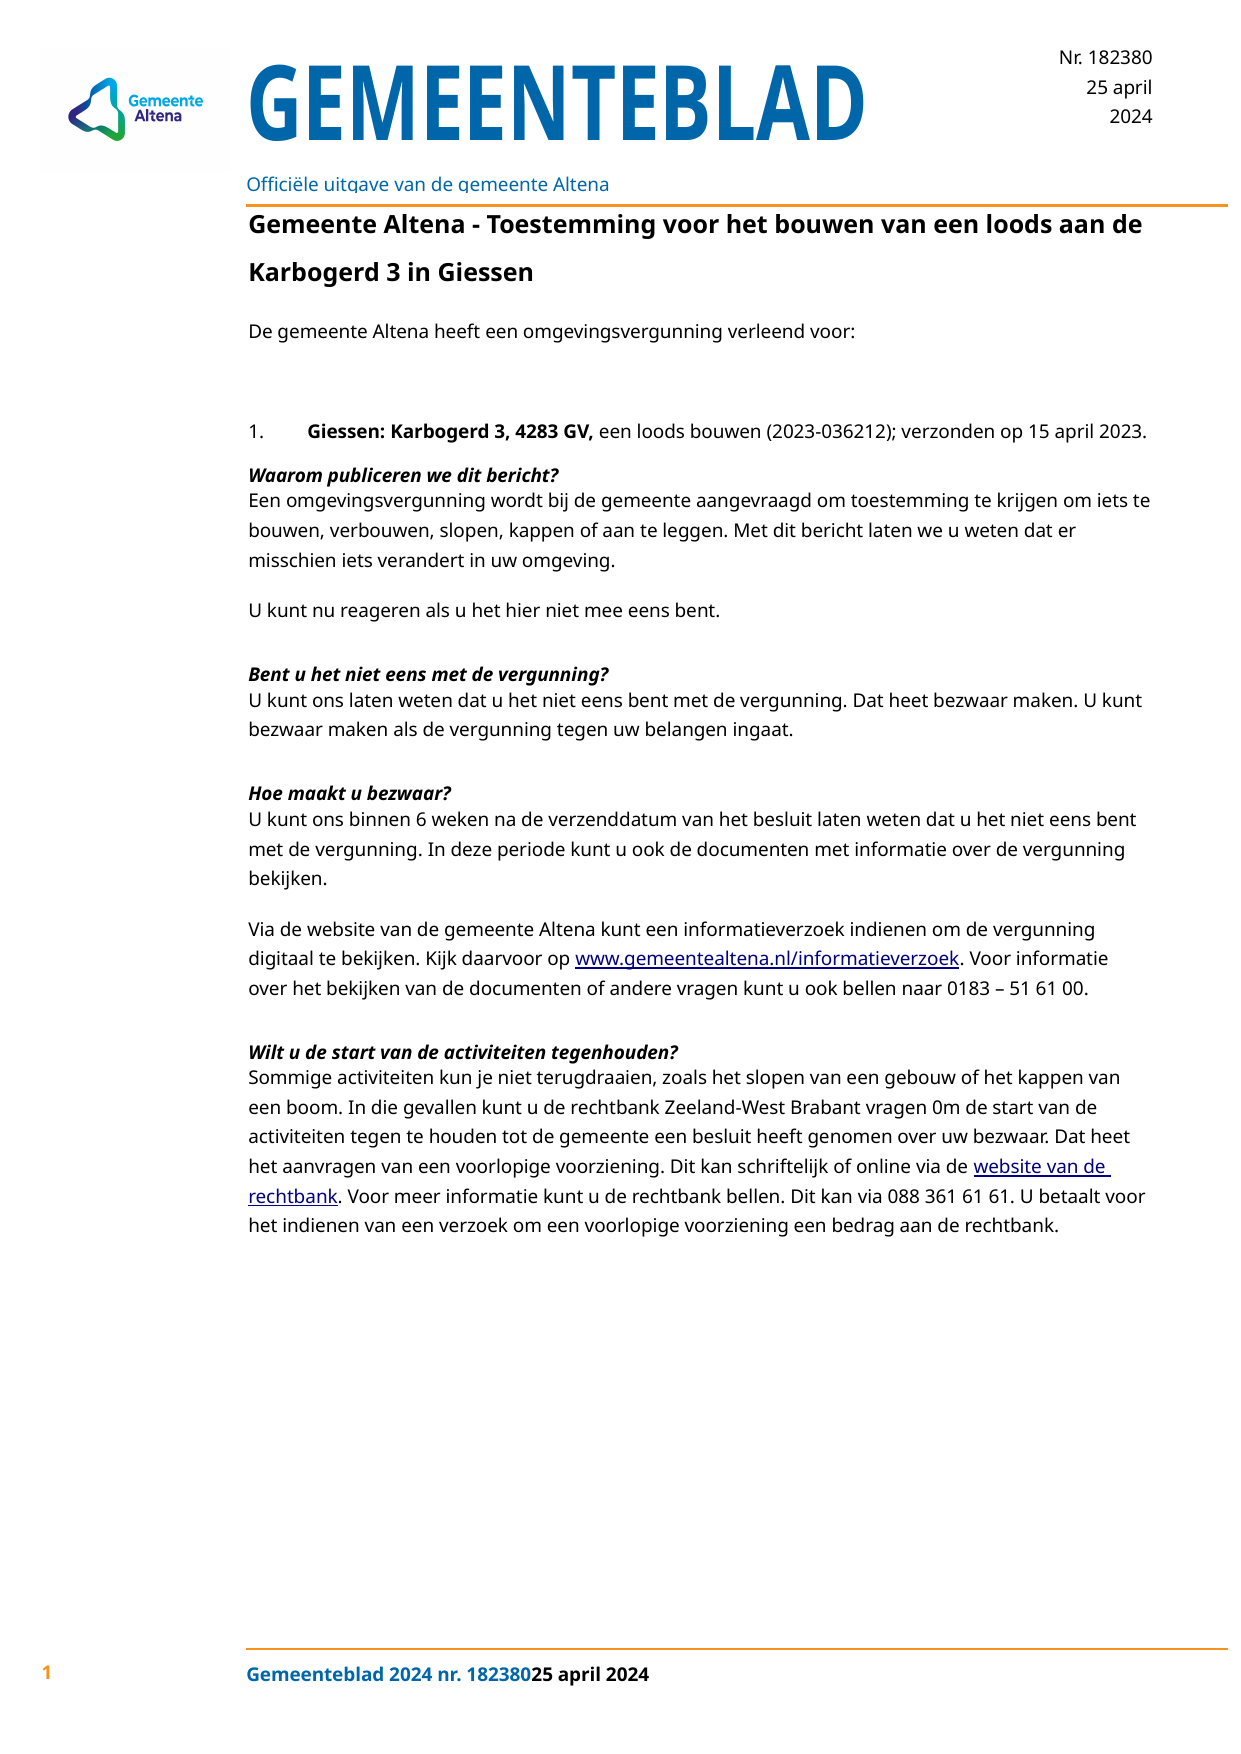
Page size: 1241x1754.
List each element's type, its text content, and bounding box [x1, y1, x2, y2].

text Gemeente Altena - Toestemming voor het bouwen van een loods aan de Karbogerd 3 in Giessen [248, 207, 1152, 288]
text De gemeente Altena heeft een omgevingsvergunning verleend voor: [248, 318, 1152, 344]
text Wilt u de start van de activiteiten tegenhouden? [248, 1039, 1152, 1064]
text U kunt nu reageren als u het hier niet mee eens bent. [248, 597, 1152, 623]
text Via de website van de gemeente Altena kunt een informatieverzoek indienen om de vergunning digitaal te bekijken. Kijk daarvoor op www.gemeentealtena.nl/informatieverzoek. Voor informatie over het bekijken van de documenten of andere vragen kunt u ook bellen naar 0183 – 51 61 00. [248, 916, 1152, 1001]
text U kunt ons binnen 6 weken na de verzenddatum van het besluit laten weten dat u het niet eens bent met de vergunning. In deze periode kunt u ook de documenten met informatie over de vergunning bekijken. [248, 806, 1152, 891]
picture [41, 47, 231, 172]
text Sommige activiteiten kun je niet terugdraaien, zoals het slopen van een gebouw of het kappen van een boom. In die gevallen kunt u de rechtbank Zeeland-West Brabant vragen 0m de start van de activiteiten tegen te houden tot de gemeente een besluit heeft genomen over uw bezwaar. Dat heet het aanvragen van een voorlopige voorziening. Dit kan schriftelijk of online via de website van de rechtbank. Voor meer informatie kunt u de rechtbank bellen. Dit kan via 088 361 61 61. U betaalt voor het indienen van een verzoek om een voorlopige voorziening een bedrag aan de rechtbank. [248, 1064, 1152, 1238]
text Een omgevingsvergunning wordt bij de gemeente aangevraagd om toestemming te krijgen om iets te bouwen, verbouwen, slopen, kappen of aan te leggen. Met dit bericht laten we u weten dat er misschien iets verandert in uw omgeving. [248, 488, 1152, 572]
text Waarom publiceren we dit bericht? [248, 462, 1152, 488]
text Bent u het niet eens met de vergunning? [248, 661, 1152, 687]
text U kunt ons laten weten dat u het niet eens bent met de vergunning. Dat heet bezwaar maken. U kunt bezwaar maken als de vergunning tegen uw belangen ingaat. [248, 687, 1152, 742]
text Hoe maakt u bezwaar? [248, 780, 1152, 806]
list Giessen: Karbogerd 3, 4283 GV, een loods bouwen (2023-036212); verzonden op 15 april 2023. [248, 419, 1152, 444]
